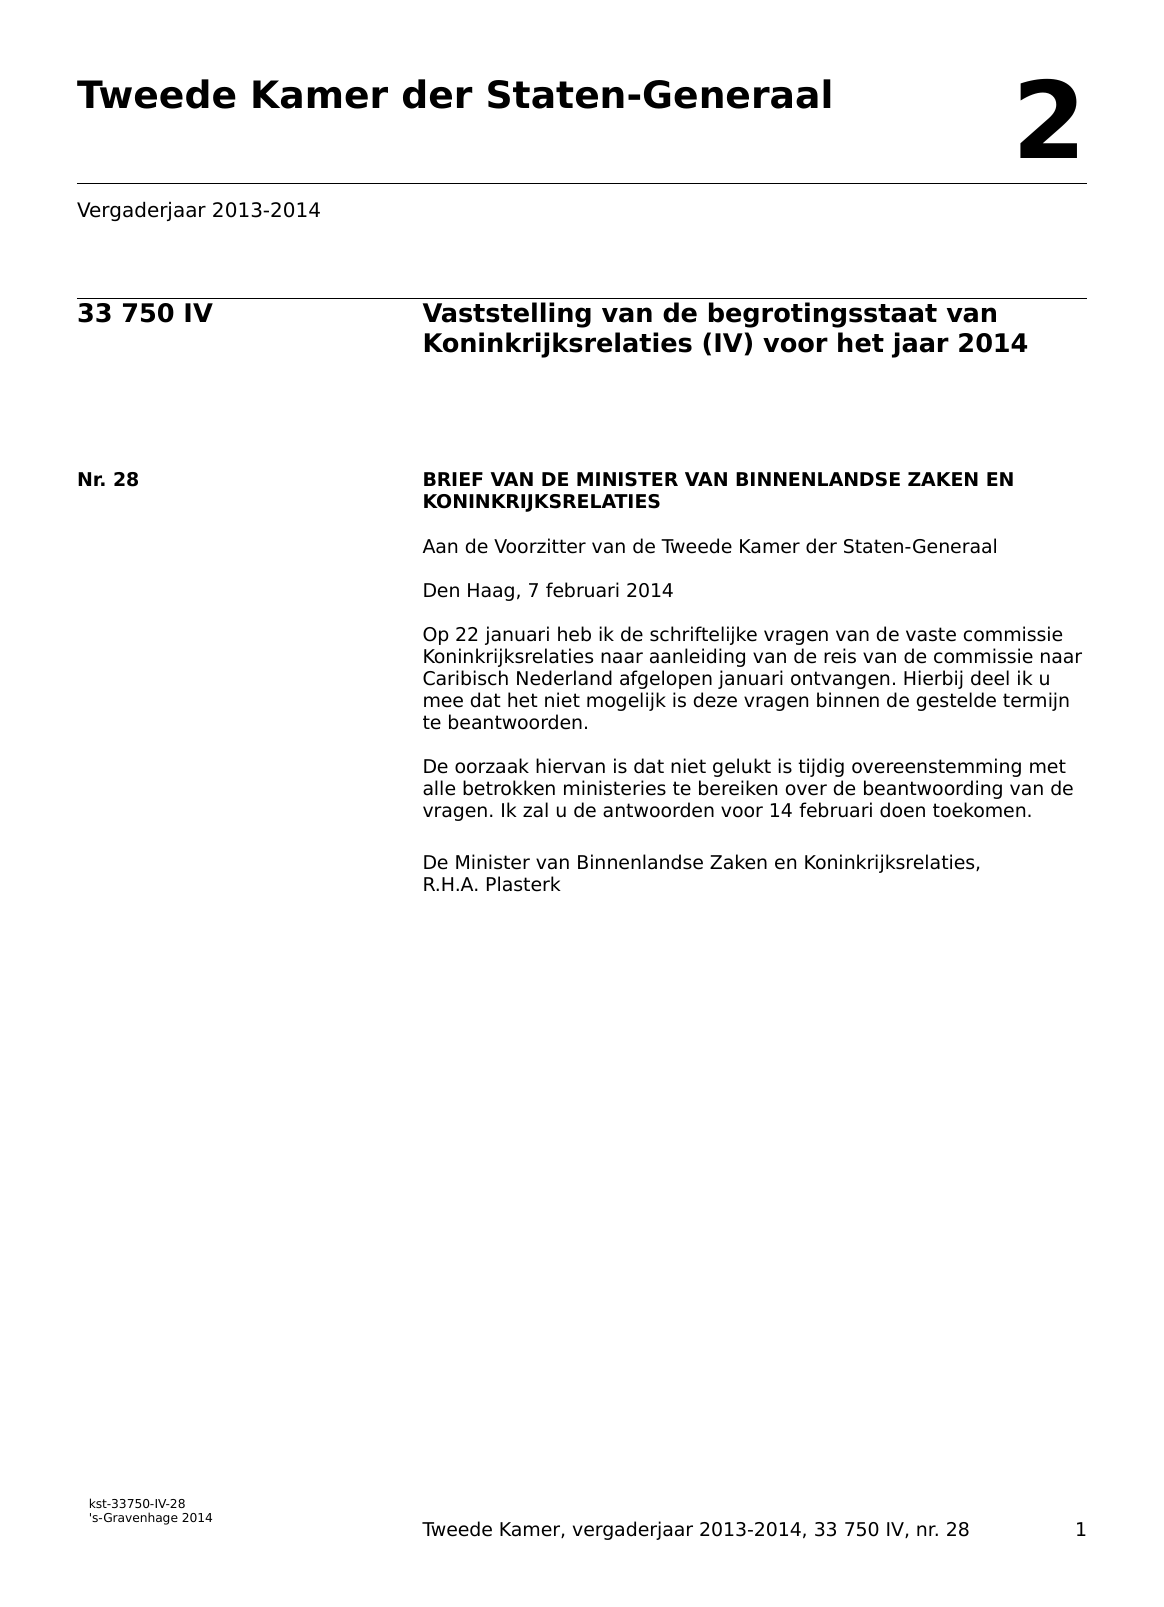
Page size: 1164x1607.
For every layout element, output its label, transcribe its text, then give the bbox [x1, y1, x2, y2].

table_cell Vergaderjaar 2013-2014 [77, 184, 1087, 298]
text Aan de Voorzitter van de Tweede Kamer der Staten-Generaal [422, 536, 1087, 557]
subtitle Nr. 28 BRIEF VAN DE MINISTER VAN BINNENLANDSE ZAKEN EN KONINKRIJKSRELATIES [77, 469, 1087, 513]
text De Minister van Binnenlandse Zaken en Koninkrijksrelaties, R.H.A. Plasterk [422, 852, 1087, 896]
table_header 2 [886, 59, 1087, 183]
table_header Tweede Kamer der Staten-Generaal [77, 59, 886, 183]
subtitle 33 750 IV Vaststelling van de begrotingsstaat van Koninkrijksrelaties (IV) voor het jaar 2014 [77, 299, 1087, 358]
text Op 22 januari heb ik de schriftelijke vragen van de vaste commissie Koninkrijksrelaties naar aanleiding van de reis van de commissie naar Caribisch Nederland afgelopen januari ontvangen. Hierbij deel ik u mee dat het niet mogelijk is deze vragen binnen de gestelde termijn te beantwoorden. [422, 624, 1087, 734]
text kst-33750-IV-28 [88, 1497, 323, 1511]
text 's-Gravenhage 2014 [88, 1511, 323, 1525]
text De oorzaak hiervan is dat niet gelukt is tijdig overeenstemming met alle betrokken ministeries te bereiken over de beantwoording van de vragen. Ik zal u de antwoorden voor 14 februari doen toekomen. [422, 756, 1087, 822]
text Den Haag, 7 februari 2014 [422, 580, 1087, 602]
